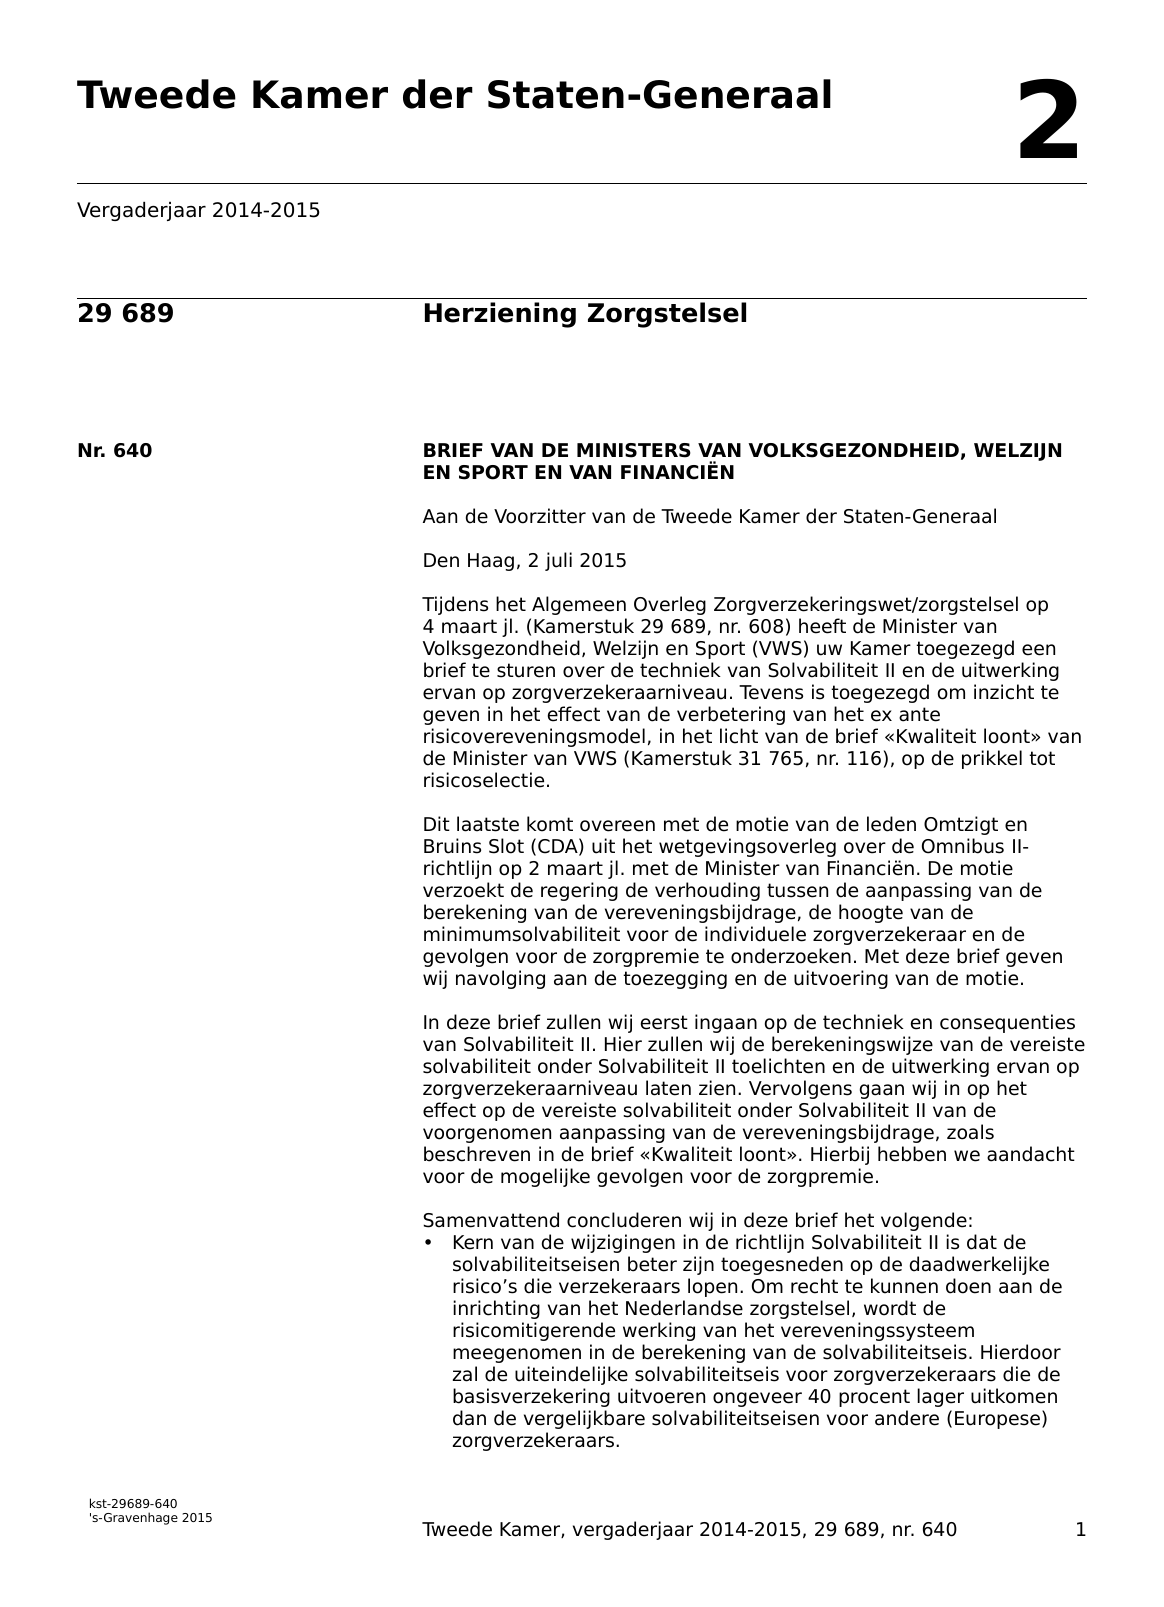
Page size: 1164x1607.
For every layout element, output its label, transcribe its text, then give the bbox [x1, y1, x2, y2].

text In deze brief zullen wij eerst ingaan op de techniek en consequenties van Solvabiliteit II. Hier zullen wij de berekeningswijze van de vereiste solvabiliteit onder Solvabiliteit II toelichten en de uitwerking ervan op zorgverzekeraarniveau laten zien. Vervolgens gaan wij in op het effect op de vereiste solvabiliteit onder Solvabiliteit II van de voorgenomen aanpassing van de vereveningsbijdrage, zoals beschreven in de brief «Kwaliteit loont». Hierbij hebben we aandacht voor de mogelijke gevolgen voor de zorgpremie. [422, 1012, 1087, 1188]
text Samenvattend concluderen wij in deze brief het volgende: [422, 1210, 1087, 1232]
text Aan de Voorzitter van de Tweede Kamer der Staten-Generaal [422, 506, 1087, 528]
table_header 2 [886, 59, 1087, 183]
text 's-Gravenhage 2015 [88, 1511, 323, 1525]
text • Kern van de wijzigingen in de richtlijn Solvabiliteit II is dat de solvabiliteitseisen beter zijn toegesneden op de daadwerkelijke risico’s die verzekeraars lopen. Om recht te kunnen doen aan de inrichting van het Nederlandse zorgstelsel, wordt de risicomitigerende werking van het vereveningssysteem meegenomen in de berekening van de solvabiliteitseis. Hierdoor zal de uiteindelijke solvabiliteitseis voor zorgverzekeraars die de basisverzekering uitvoeren ongeveer 40 procent lager uitkomen dan de vergelijkbare solvabiliteitseisen voor andere (Europese) zorgverzekeraars. [422, 1232, 1087, 1452]
table_header Tweede Kamer der Staten-Generaal [77, 59, 886, 183]
subtitle Nr. 640 BRIEF VAN DE MINISTERS VAN VOLKSGEZONDHEID, WELZIJN EN SPORT EN VAN FINANCIËN [77, 440, 1087, 484]
text Tijdens het Algemeen Overleg Zorgverzekeringswet/zorgstelsel op 4 maart jl. (Kamerstuk 29 689, nr. 608) heeft de Minister van Volksgezondheid, Welzijn en Sport (VWS) uw Kamer toegezegd een brief te sturen over de techniek van Solvabiliteit II en de uitwerking ervan op zorgverzekeraarniveau. Tevens is toegezegd om inzicht te geven in het effect van de verbetering van het ex ante risicovereveningsmodel, in het licht van de brief «Kwaliteit loont» van de Minister van VWS (Kamerstuk 31 765, nr. 116), op de prikkel tot risicoselectie. [422, 594, 1087, 792]
table_cell Vergaderjaar 2014-2015 [77, 184, 1087, 298]
text Den Haag, 2 juli 2015 [422, 550, 1087, 572]
text kst-29689-640 [88, 1497, 323, 1511]
subtitle 29 689 Herziening Zorgstelsel [77, 299, 1087, 329]
text Dit laatste komt overeen met de motie van de leden Omtzigt en Bruins Slot (CDA) uit het wetgevingsoverleg over de Omnibus II-richtlijn op 2 maart jl. met de Minister van Financiën. De motie verzoekt de regering de verhouding tussen de aanpassing van de berekening van de vereveningsbijdrage, de hoogte van de minimumsolvabiliteit voor de individuele zorgverzekeraar en de gevolgen voor de zorgpremie te onderzoeken. Met deze brief geven wij navolging aan de toezegging en de uitvoering van de motie. [422, 814, 1087, 990]
